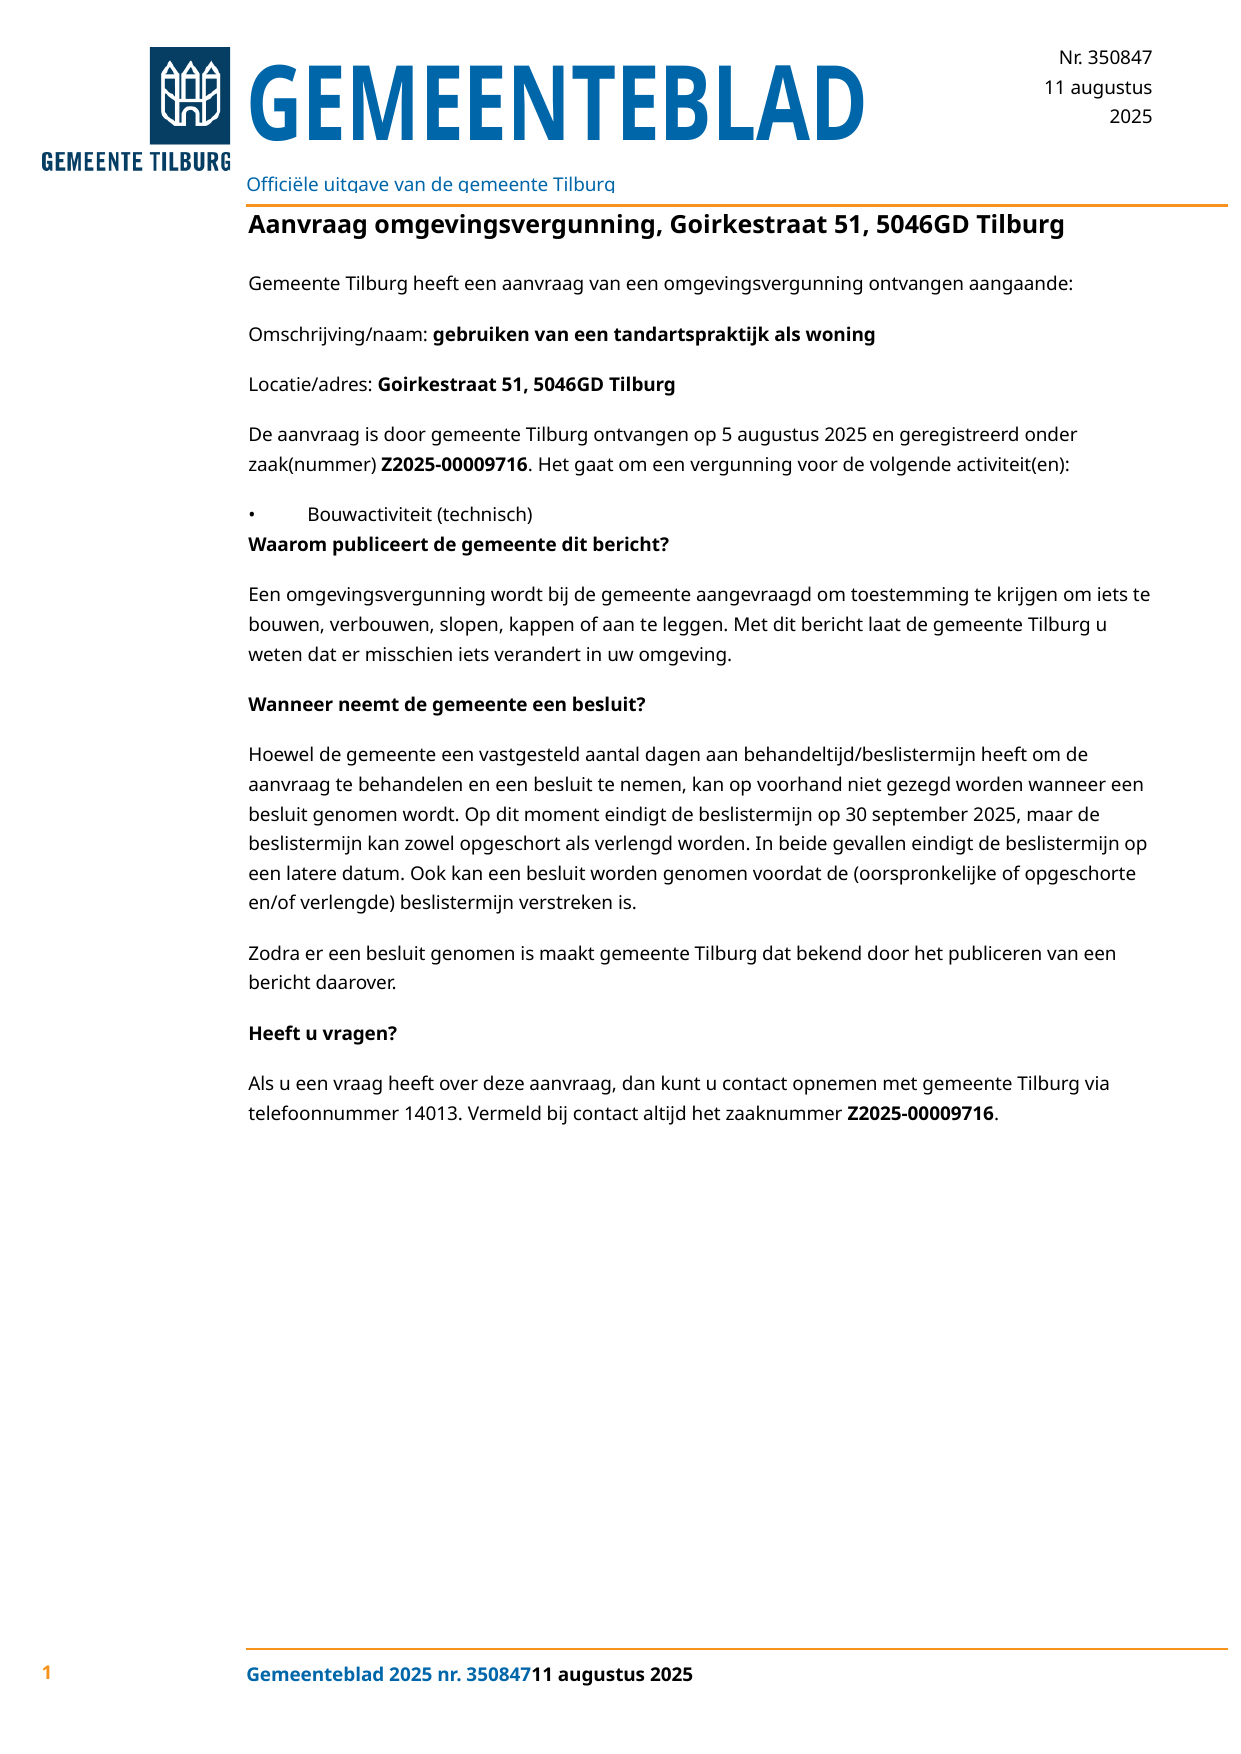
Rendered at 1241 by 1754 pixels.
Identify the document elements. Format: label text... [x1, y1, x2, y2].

picture [41, 47, 231, 172]
text Wanneer neemt de gemeente een besluit? [248, 691, 1152, 717]
text Als u een vraag heeft over deze aanvraag, dan kunt u contact opnemen met gemeente Tilburg via telefoonnummer 14013. Vermeld bij contact altijd het zaaknummer Z2025-00009716. [248, 1070, 1152, 1126]
text Gemeente Tilburg heeft een aanvraag van een omgevingsvergunning ontvangen aangaande: [248, 270, 1152, 296]
text Aanvraag omgevingsvergunning, Goirkestraat 51, 5046GD Tilburg [248, 207, 1152, 241]
text Locatie/adres: Goirkestraat 51, 5046GD Tilburg [248, 371, 1152, 397]
list Bouwactiviteit (technisch) [248, 502, 1152, 527]
text Een omgevingsvergunning wordt bij de gemeente aangevraagd om toestemming te krijgen om iets te bouwen, verbouwen, slopen, kappen of aan te leggen. Met dit bericht laat de gemeente Tilburg u weten dat er misschien iets verandert in uw omgeving. [248, 582, 1152, 666]
text Zodra er een besluit genomen is maakt gemeente Tilburg dat bekend door het publiceren van een bericht daarover. [248, 940, 1152, 995]
text Hoewel de gemeente een vastgesteld aantal dagen aan behandeltijd/beslistermijn heeft om de aanvraag te behandelen en een besluit te nemen, kan op voorhand niet gezegd worden wanneer een besluit genomen wordt. Op dit moment eindigt de beslistermijn op 30 september 2025, maar de beslistermijn kan zowel opgeschort als verlengd worden. In beide gevallen eindigt de beslistermijn op een latere datum. Ook kan een besluit worden genomen voordat de (oorspronkelijke of opgeschorte en/of verlengde) beslistermijn verstreken is. [248, 742, 1152, 915]
text Waarom publiceert de gemeente dit bericht? [248, 531, 1152, 557]
text Heeft u vragen? [248, 1020, 1152, 1046]
text De aanvraag is door gemeente Tilburg ontvangen op 5 augustus 2025 en geregistreerd onder zaak(nummer) Z2025-00009716. Het gaat om een vergunning voor de volgende activiteit(en): [248, 422, 1152, 477]
text Omschrijving/naam: gebruiken van een tandartspraktijk als woning [248, 321, 1152, 346]
